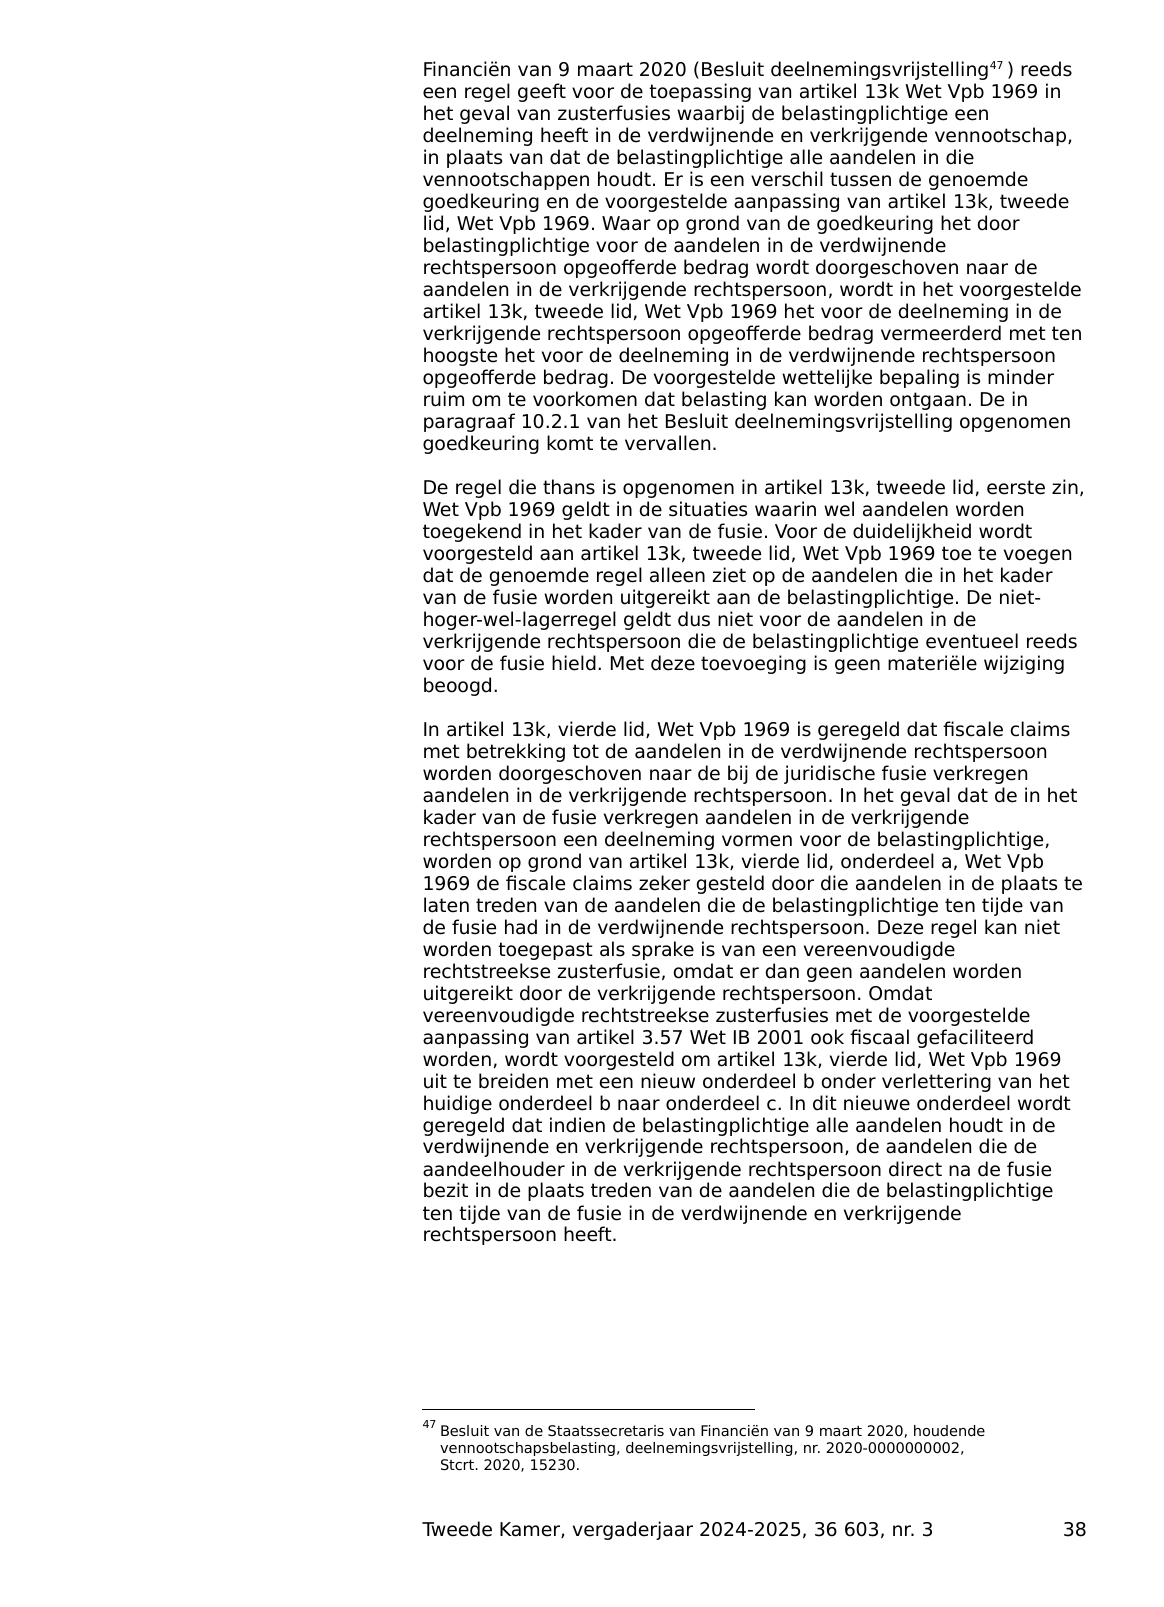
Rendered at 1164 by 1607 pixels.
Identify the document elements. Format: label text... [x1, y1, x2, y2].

text Financiën van 9 maart 2020 (Besluit deelnemingsvrijstelling) reeds een regel geeft voor de toepassing van artikel 13k Wet Vpb 1969 in het geval van zusterfusies waarbij de belastingplichtige een deelneming heeft in de verdwijnende en verkrijgende vennootschap, in plaats van dat de belastingplichtige alle aandelen in die vennootschappen houdt. Er is een verschil tussen de genoemde goedkeuring en de voorgestelde aanpassing van artikel 13k, tweede lid, Wet Vpb 1969. Waar op grond van de goedkeuring het door belastingplichtige voor de aandelen in de verdwijnende rechtspersoon opgeofferde bedrag wordt doorgeschoven naar de aandelen in de verkrijgende rechtspersoon, wordt in het voorgestelde artikel 13k, tweede lid, Wet Vpb 1969 het voor de deelneming in de verkrijgende rechtspersoon opgeofferde bedrag vermeerderd met ten hoogste het voor de deelneming in de verdwijnende rechtspersoon opgeofferde bedrag. De voorgestelde wettelijke bepaling is minder ruim om te voorkomen dat belasting kan worden ontgaan. De in paragraaf 10.2.1 van het Besluit deelnemingsvrijstelling opgenomen goedkeuring komt te vervallen. [422, 59, 1087, 455]
text De regel die thans is opgenomen in artikel 13k, tweede lid, eerste zin, Wet Vpb 1969 geldt in de situaties waarin wel aandelen worden toegekend in het kader van de fusie. Voor de duidelijkheid wordt voorgesteld aan artikel 13k, tweede lid, Wet Vpb 1969 toe te voegen dat de genoemde regel alleen ziet op de aandelen die in het kader van de fusie worden uitgereikt aan de belastingplichtige. De niet-hoger-wel-lagerregel geldt dus niet voor de aandelen in de verkrijgende rechtspersoon die de belastingplichtige eventueel reeds voor de fusie hield. Met deze toevoeging is geen materiële wijziging beoogd. [422, 477, 1087, 697]
text In artikel 13k, vierde lid, Wet Vpb 1969 is geregeld dat fiscale claims met betrekking tot de aandelen in de verdwijnende rechtspersoon worden doorgeschoven naar de bij de juridische fusie verkregen aandelen in de verkrijgende rechtspersoon. In het geval dat de in het kader van de fusie verkregen aandelen in de verkrijgende rechtspersoon een deelneming vormen voor de belastingplichtige, worden op grond van artikel 13k, vierde lid, onderdeel a, Wet Vpb 1969 de fiscale claims zeker gesteld door die aandelen in de plaats te laten treden van de aandelen die de belastingplichtige ten tijde van de fusie had in de verdwijnende rechtspersoon. Deze regel kan niet worden toegepast als sprake is van een vereenvoudigde rechtstreekse zusterfusie, omdat er dan geen aandelen worden uitgereikt door de verkrijgende rechtspersoon. Omdat vereenvoudigde rechtstreekse zusterfusies met de voorgestelde aanpassing van artikel 3.57 Wet IB 2001 ook fiscaal gefaciliteerd worden, wordt voorgesteld om artikel 13k, vierde lid, Wet Vpb 1969 uit te breiden met een nieuw onderdeel b onder verlettering van het huidige onderdeel b naar onderdeel c. In dit nieuwe onderdeel wordt geregeld dat indien de belastingplichtige alle aandelen houdt in de verdwijnende en verkrijgende rechtspersoon, de aandelen die de aandeelhouder in de verkrijgende rechtspersoon direct na de fusie bezit in de plaats treden van de aandelen die de belastingplichtige ten tijde van de fusie in de verdwijnende en verkrijgende rechtspersoon heeft. [422, 719, 1087, 1246]
text Besluit van de Staatssecretaris van Financiën van 9 maart 2020, houdende vennootschapsbelasting, deelnemingsvrijstelling, nr. 2020-0000000002, Stcrt. 2020, 15230. [422, 1418, 1087, 1474]
